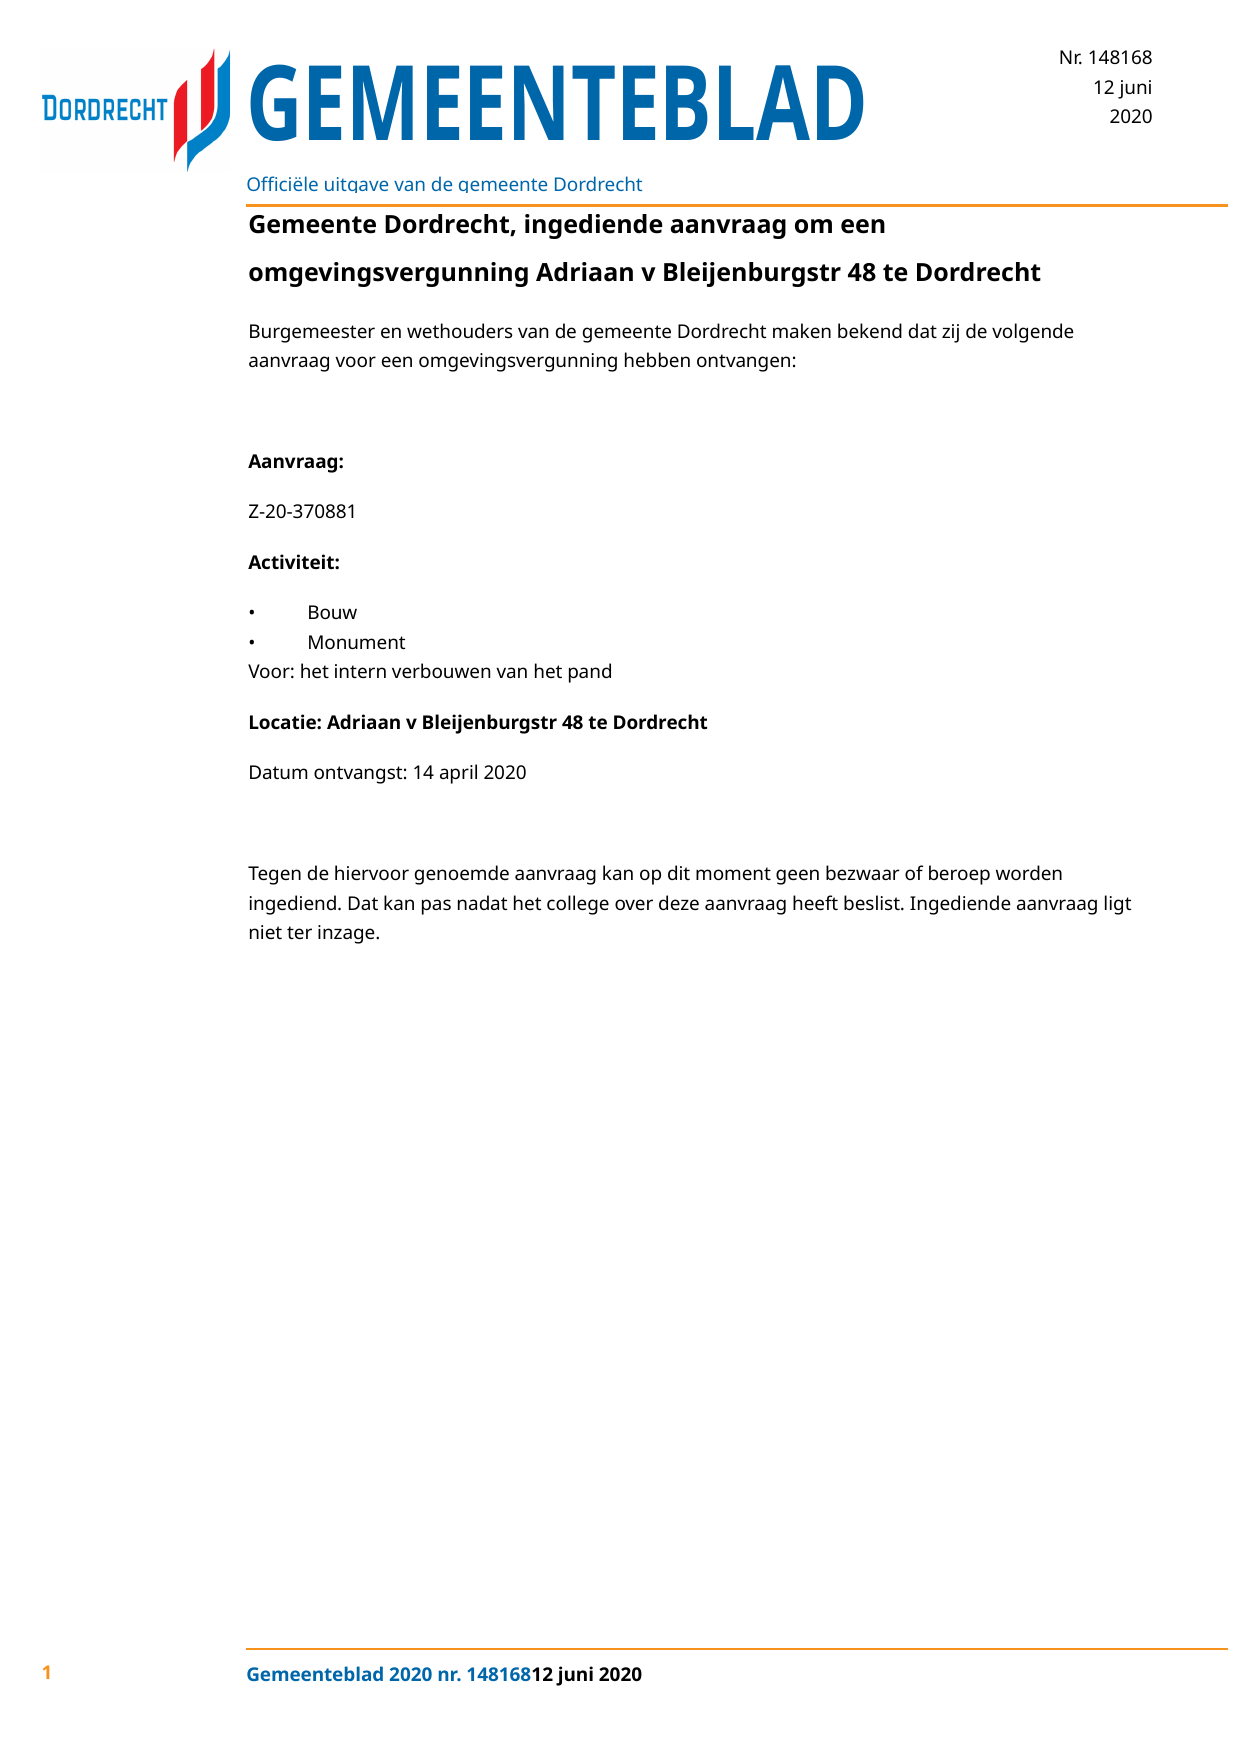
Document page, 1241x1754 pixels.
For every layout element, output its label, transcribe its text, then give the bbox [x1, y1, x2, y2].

text Gemeente Dordrecht, ingediende aanvraag om een omgevingsvergunning Adriaan v Bleijenburgstr 48 te Dordrecht [248, 207, 1152, 288]
picture [41, 47, 231, 172]
text Voor: het intern verbouwen van het pand [248, 659, 1152, 684]
text Tegen de hiervoor genoemde aanvraag kan op dit moment geen bezwaar of beroep worden ingediend. Dat kan pas nadat het college over deze aanvraag heeft beslist. Ingediende aanvraag ligt niet ter inzage. [248, 860, 1152, 945]
text Locatie: Adriaan v Bleijenburgstr 48 te Dordrecht [248, 709, 1152, 735]
text Z-20-370881 [248, 499, 1152, 524]
list Monument [248, 629, 1152, 655]
text Burgemeester en wethouders van de gemeente Dordrecht maken bekend dat zij de volgende aanvraag voor een omgevingsvergunning hebben ontvangen: [248, 318, 1152, 373]
text Activiteit: [248, 549, 1152, 575]
text Aanvraag: [248, 448, 1152, 474]
list Bouw [248, 599, 1152, 625]
text Datum ontvangst: 14 april 2020 [248, 759, 1152, 785]
